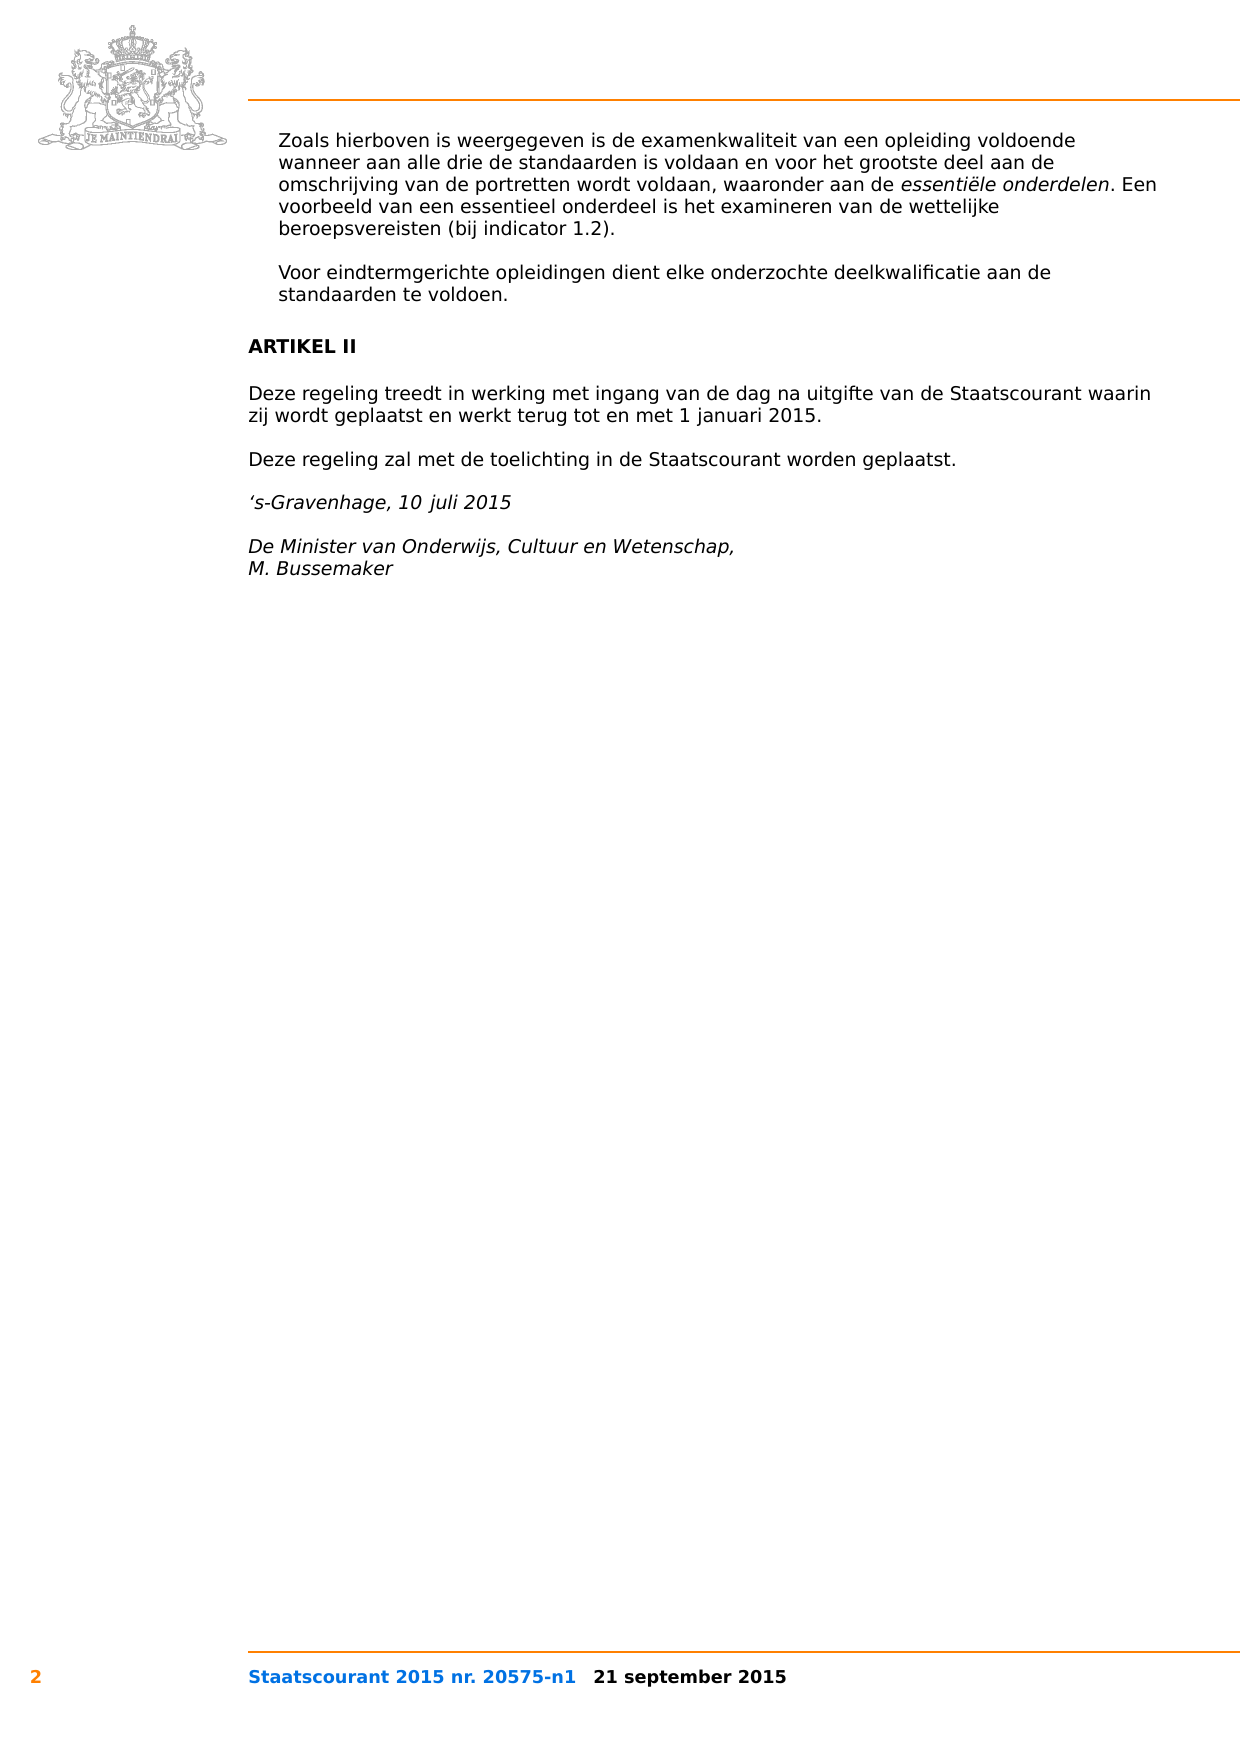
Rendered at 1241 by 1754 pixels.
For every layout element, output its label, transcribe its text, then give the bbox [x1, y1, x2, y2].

picture [38, 25, 227, 150]
text ‘s-Gravenhage, 10 juli 2015 [248, 492, 1163, 514]
subtitle ARTIKEL II [248, 336, 1163, 358]
text Deze regeling zal met de toelichting in de Staatscourant worden geplaatst. [248, 448, 1163, 470]
text Voor eindtermgerichte opleidingen dient elke onderzochte deelkwalificatie aan de standaarden te voldoen. [278, 262, 1163, 306]
text Zoals hierboven is weergegeven is de examenkwaliteit van een opleiding voldoende wanneer aan alle drie de standaarden is voldaan en voor het grootste deel aan de omschrijving van de portretten wordt voldaan, waaronder aan de essentiële onderdelen. Een voorbeeld van een essentieel onderdeel is het examineren van de wettelijke beroepsvereisten (bij indicator 1.2). [278, 130, 1163, 240]
text De Minister van Onderwijs, Cultuur en Wetenschap, M. Bussemaker [248, 536, 1163, 580]
text Deze regeling treedt in werking met ingang van de dag na uitgifte van de Staatscourant waarin zij wordt geplaatst en werkt terug tot en met 1 januari 2015. [248, 383, 1163, 427]
